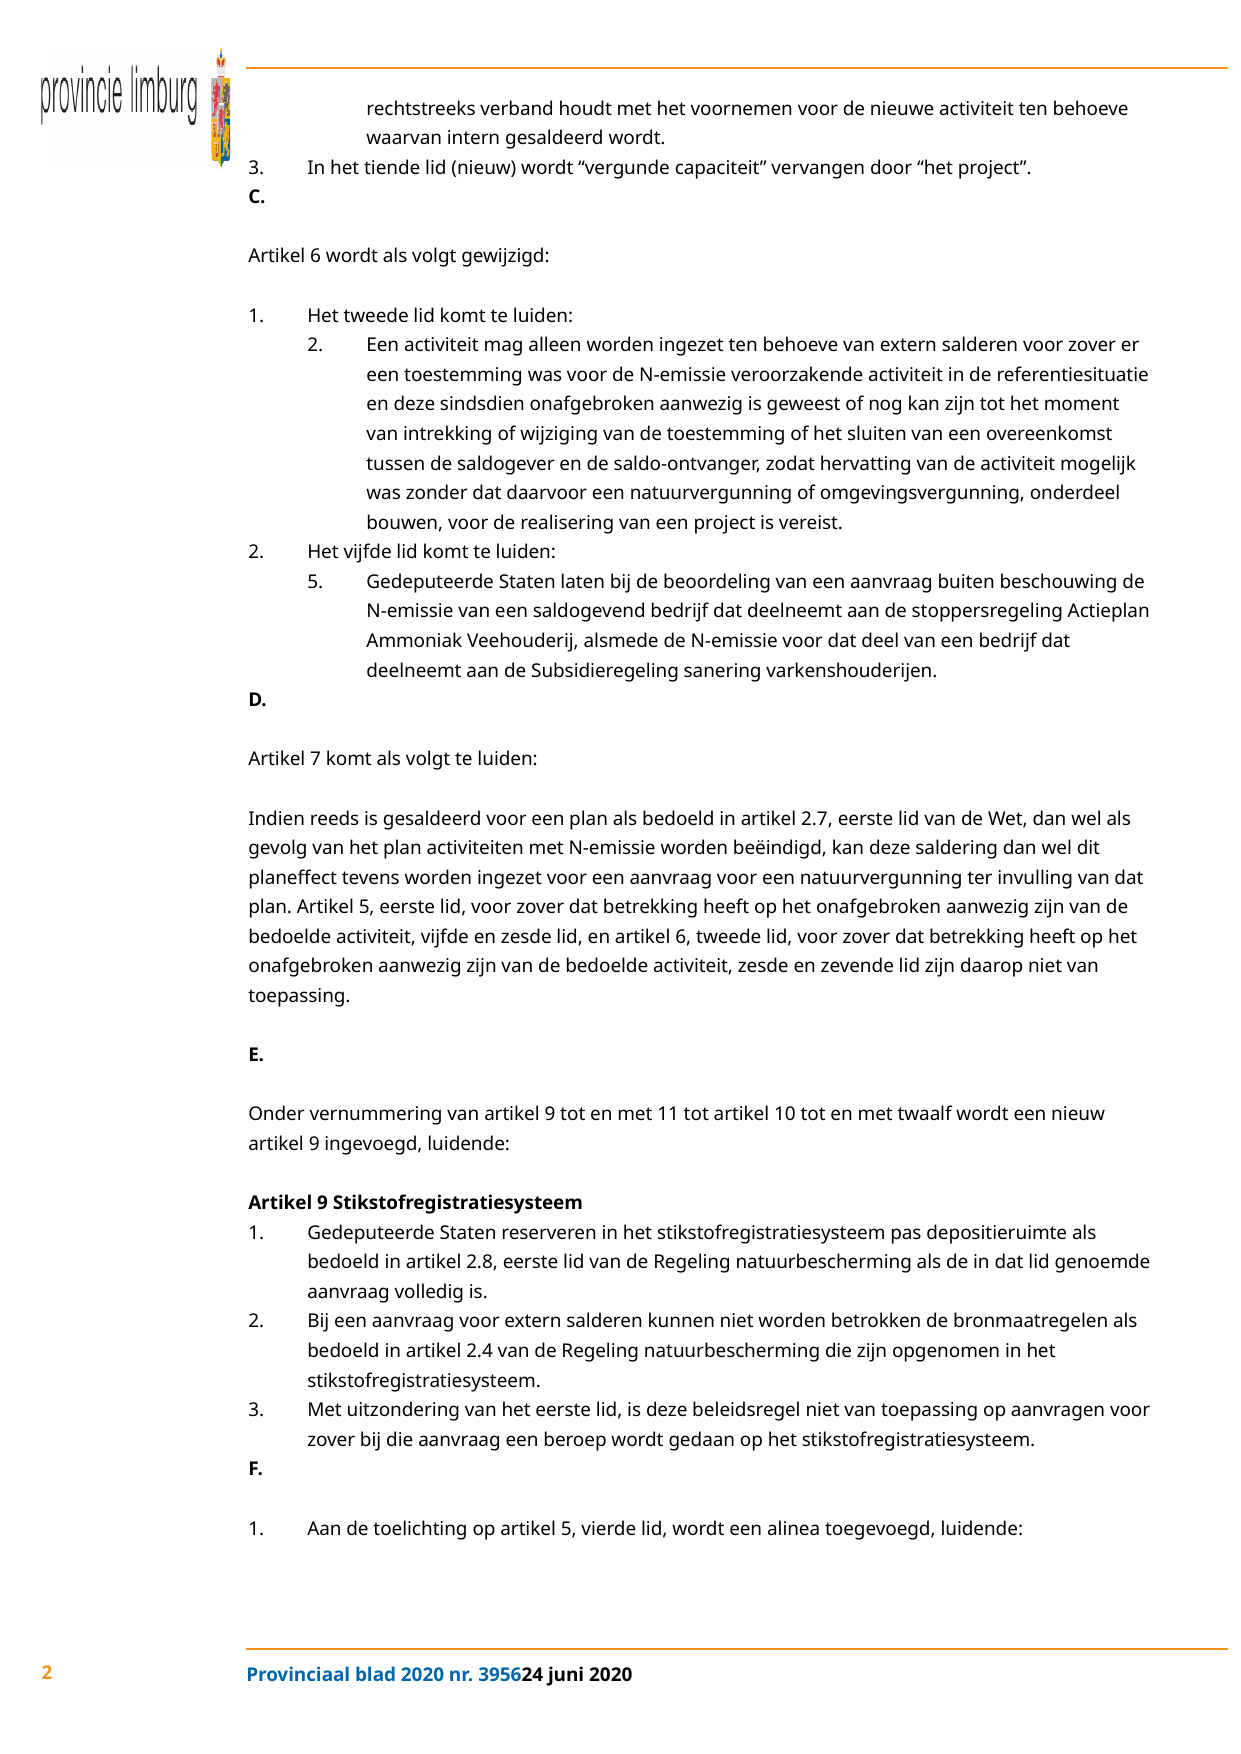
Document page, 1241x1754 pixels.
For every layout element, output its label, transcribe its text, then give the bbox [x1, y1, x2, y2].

text Artikel 6 wordt als volgt gewijzigd: [248, 243, 1152, 268]
list Een activiteit mag alleen worden ingezet ten behoeve van extern salderen voor zover er een toestemming was voor de N-emissie veroorzakende activiteit in de referentiesituatie en deze sindsdien onafgebroken aanwezig is geweest of nog kan zijn tot het moment van intrekking of wijziging van de toestemming of het sluiten van een overeenkomst tussen de saldogever en de saldo-ontvanger, zodat hervatting van de activiteit mogelijk was zonder dat daarvoor een natuurvergunning of omgevingsvergunning, onderdeel bouwen, voor de realisering van een project is vereist. [307, 331, 1152, 535]
list rechtstreeks verband houdt met het voornemen voor de nieuwe activiteit ten behoeve waarvan intern gesaldeerd wordt. [307, 95, 1152, 150]
list Het tweede lid komt te luiden: [248, 302, 1152, 328]
text F. [248, 1456, 1152, 1481]
text D. [248, 686, 1152, 712]
list Gedeputeerde Staten laten bij de beoordeling van een aanvraag buiten beschouwing de N-emissie van een saldogevend bedrijf dat deelneemt aan de stoppersregeling Actieplan Ammoniak Veehouderij, alsmede de N-emissie voor dat deel van een bedrijf dat deelneemt aan de Subsidieregeling sanering varkenshouderijen. [307, 568, 1152, 683]
list Gedeputeerde Staten reserveren in het stikstofregistratiesysteem pas depositieruimte als bedoeld in artikel 2.8, eerste lid van de Regeling natuurbescherming als de in dat lid genoemde aanvraag volledig is. [248, 1219, 1152, 1304]
list Aan de toelichting op artikel 5, vierde lid, wordt een alinea toegevoegd, luidende: [248, 1515, 1152, 1541]
list Het vijfde lid komt te luiden: [248, 538, 1152, 564]
text C. [248, 183, 1152, 209]
text Onder vernummering van artikel 9 tot en met 11 tot artikel 10 tot en met twaalf wordt een nieuw artikel 9 ingevoegd, luidende: [248, 1101, 1152, 1156]
list Met uitzondering van het eerste lid, is deze beleidsregel niet van toepassing op aanvragen voor zover bij die aanvraag een beroep wordt gedaan op het stikstofregistratiesysteem. [248, 1396, 1152, 1452]
text E. [248, 1041, 1152, 1067]
text Artikel 7 komt als volgt te luiden: [248, 746, 1152, 771]
text Indien reeds is gesaldeerd voor een plan als bedoeld in artikel 2.7, eerste lid van de Wet, dan wel als gevolg van het plan activiteiten met N-emissie worden beëindigd, kan deze saldering dan wel dit planeffect tevens worden ingezet voor een aanvraag voor een natuurvergunning ter invulling van dat plan. Artikel 5, eerste lid, voor zover dat betrekking heeft op het onafgebroken aanwezig zijn van de bedoelde activiteit, vijfde en zesde lid, en artikel 6, tweede lid, voor zover dat betrekking heeft op het onafgebroken aanwezig zijn van de bedoelde activiteit, zesde en zevende lid zijn daarop niet van toepassing. [248, 805, 1152, 1008]
picture [41, 47, 231, 172]
text Artikel 9 Stikstofregistratiesysteem [248, 1189, 1152, 1215]
list In het tiende lid (nieuw) wordt “vergunde capaciteit” vervangen door “het project”. [248, 154, 1152, 180]
list Bij een aanvraag voor extern salderen kunnen niet worden betrokken de bronmaatregelen als bedoeld in artikel 2.4 van de Regeling natuurbescherming die zijn opgenomen in het stikstofregistratiesysteem. [248, 1308, 1152, 1393]
